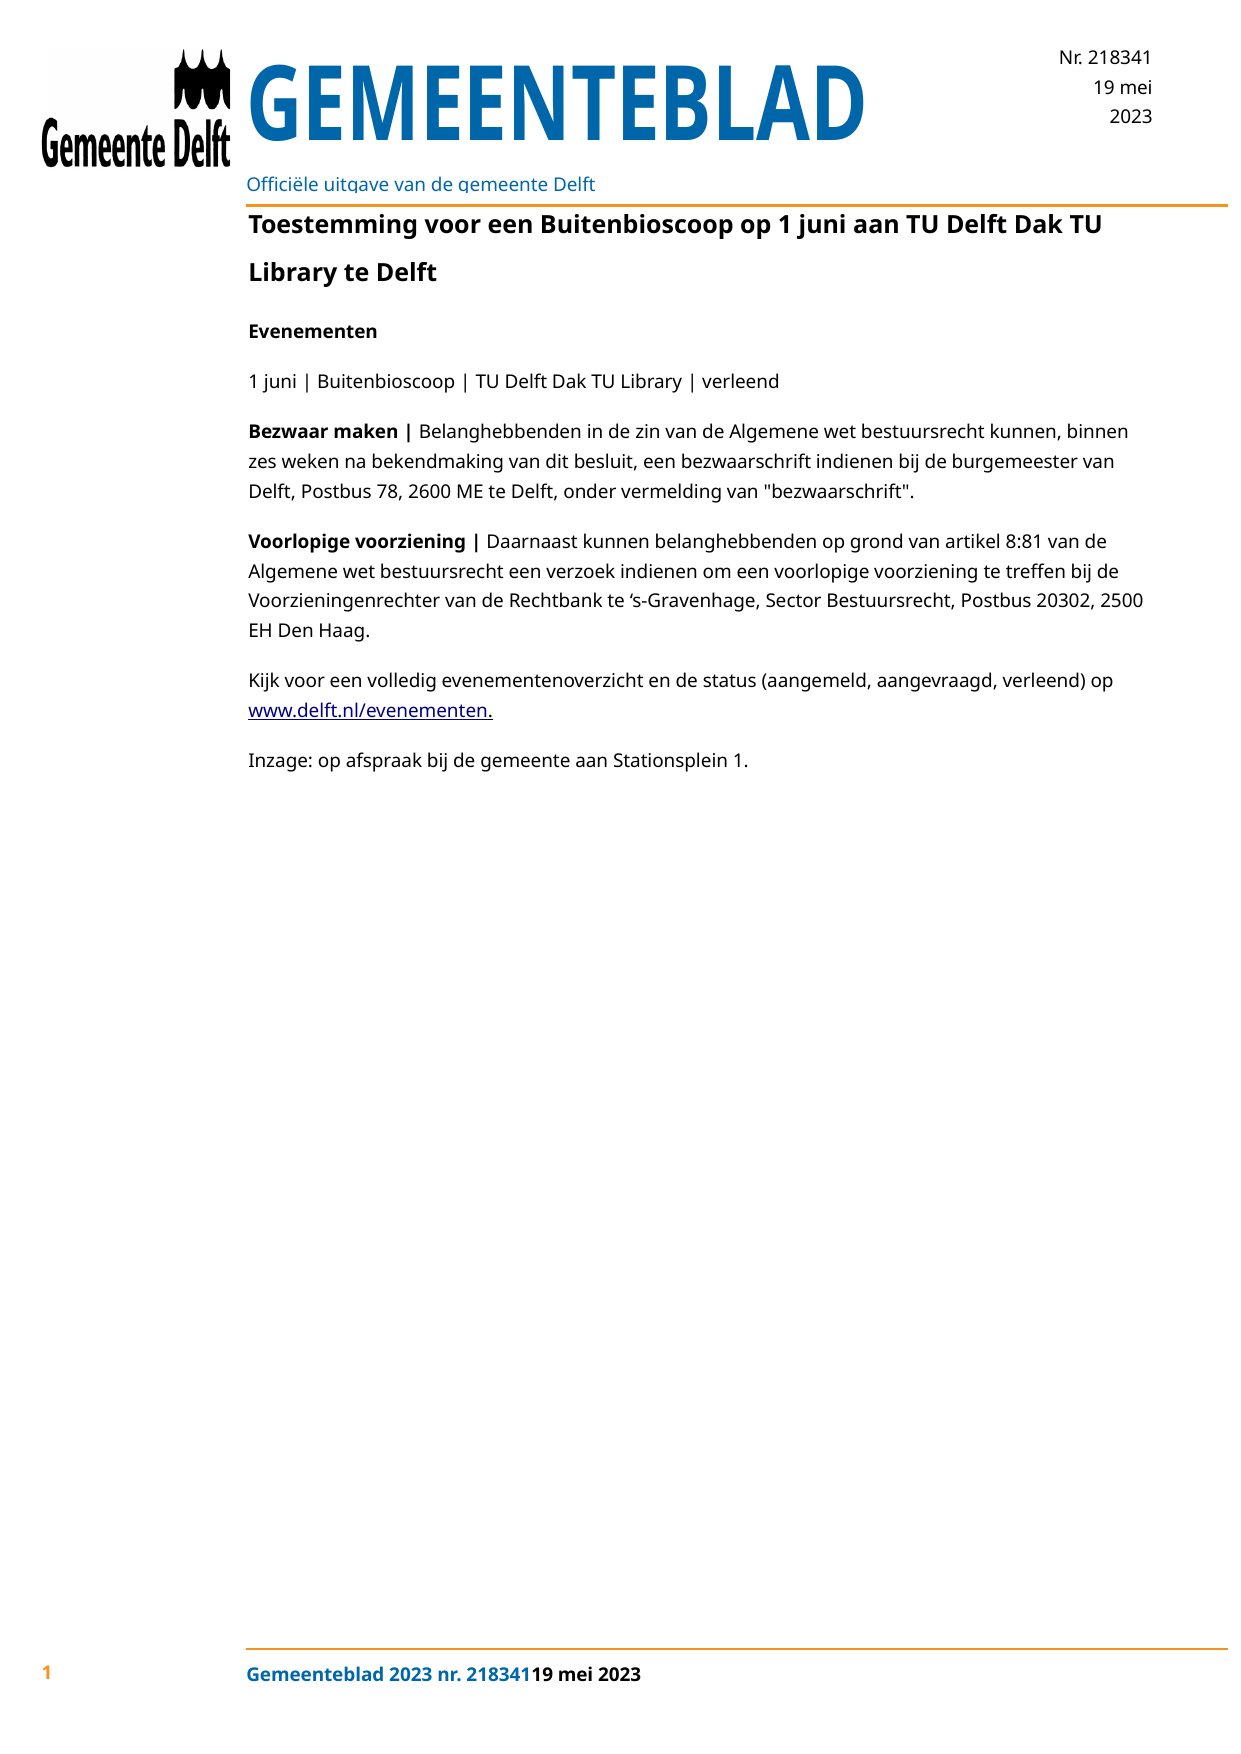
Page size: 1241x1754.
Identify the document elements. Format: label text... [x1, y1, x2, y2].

text Bezwaar maken | Belanghebbenden in de zin van de Algemene wet bestuursrecht kunnen, binnen zes weken na bekendmaking van dit besluit, een bezwaarschrift indienen bij de burgemeester van Delft, Postbus 78, 2600 ME te Delft, onder vermelding van "bezwaarschrift". [248, 419, 1152, 504]
text Kijk voor een volledig evenementenoverzicht en de status (aangemeld, aangevraagd, verleend) op www.delft.nl/evenementen. [248, 667, 1152, 723]
text Inzage: op afspraak bij de gemeente aan Stationsplein 1. [248, 747, 1152, 773]
text 1 juni | Buitenbioscoop | TU Delft Dak TU Library | verleend [248, 368, 1152, 394]
text Voorlopige voorziening | Daarnaast kunnen belanghebbenden op grond van artikel 8:81 van de Algemene wet bestuursrecht een verzoek indienen om een voorlopige voorziening te treffen bij de Voorzieningenrechter van de Rechtbank te ‘s-Gravenhage, Sector Bestuursrecht, Postbus 20302, 2500 EH Den Haag. [248, 528, 1152, 643]
text Toestemming voor een Buitenbioscoop op 1 juni aan TU Delft Dak TU Library te Delft [248, 207, 1152, 288]
text Evenementen [248, 318, 1152, 344]
picture [41, 47, 231, 172]
